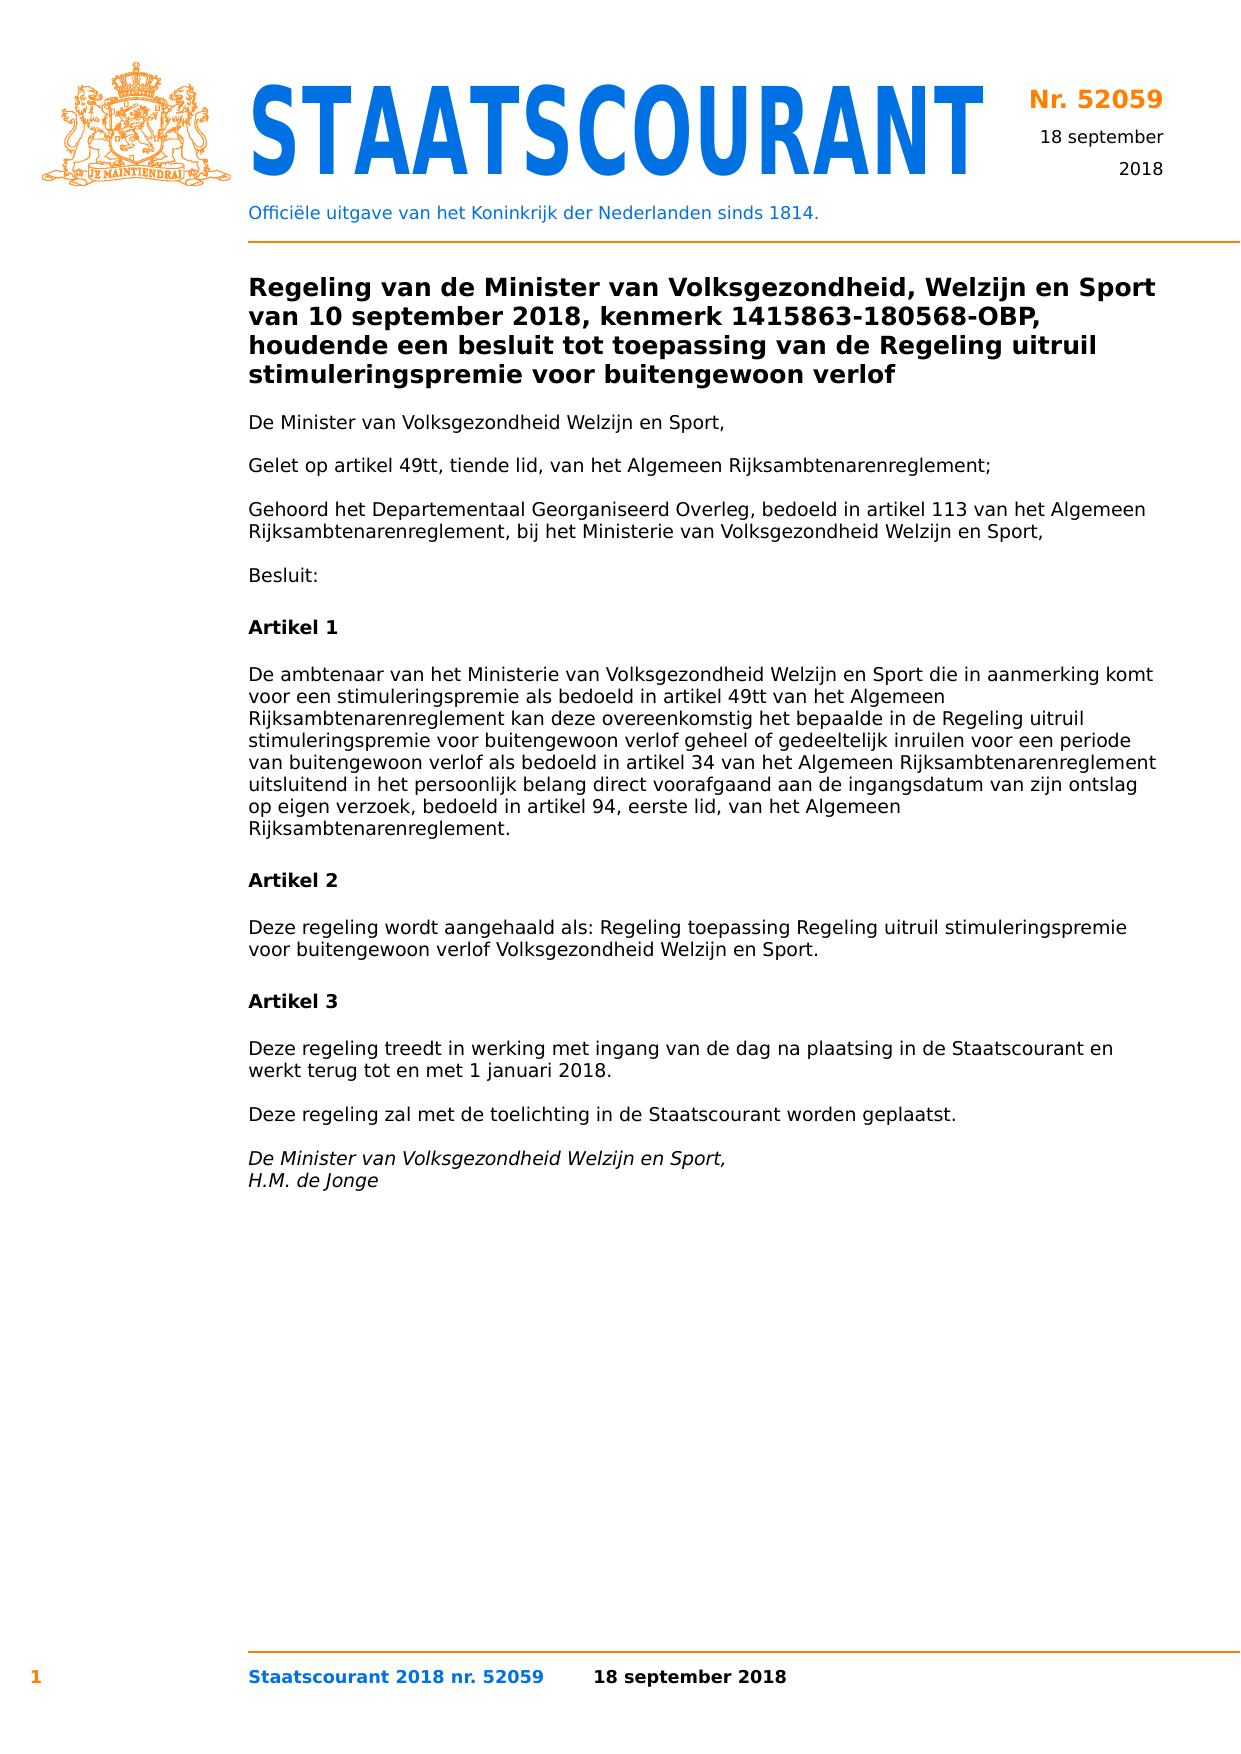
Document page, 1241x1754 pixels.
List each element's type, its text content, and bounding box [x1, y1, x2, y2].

picture [41, 62, 231, 186]
subtitle Artikel 3 [248, 991, 1163, 1013]
table_cell 18 september [998, 121, 1240, 153]
table_header STAATSCOURANT [248, 62, 998, 203]
text De Minister van Volksgezondheid Welzijn en Sport, H.M. de Jonge [248, 1147, 1163, 1191]
text Deze regeling treedt in werking met ingang van de dag na plaatsing in de Staatscourant en werkt terug tot en met 1 januari 2018. [248, 1038, 1163, 1082]
text Gelet op artikel 49tt, tiende lid, van het Algemeen Rijksambtenarenreglement; [248, 455, 1163, 477]
subtitle Artikel 1 [248, 617, 1163, 639]
subtitle Artikel 2 [248, 870, 1163, 892]
text Gehoord het Departementaal Georganiseerd Overleg, bedoeld in artikel 113 van het Algemeen Rijksambtenarenreglement, bij het Ministerie van Volksgezondheid Welzijn en Sport, [248, 499, 1163, 543]
table_cell Officiële uitgave van het Koninkrijk der Nederlanden sinds 1814. [248, 203, 1240, 241]
table_cell 2018 [998, 153, 1240, 203]
text De ambtenaar van het Ministerie van Volksgezondheid Welzijn en Sport die in aanmerking komt voor een stimuleringspremie als bedoeld in artikel 49tt van het Algemeen Rijksambtenarenreglement kan deze overeenkomstig het bepaalde in de Regeling uitruil stimuleringspremie voor buitengewoon verlof geheel of gedeeltelijk inruilen voor een periode van buitengewoon verlof als bedoeld in artikel 34 van het Algemeen Rijksambtenarenreglement uitsluitend in het persoonlijk belang direct voorafgaand aan de ingangsdatum van zijn ontslag op eigen verzoek, bedoeld in artikel 94, eerste lid, van het Algemeen Rijksambtenarenreglement. [248, 664, 1163, 840]
text De Minister van Volksgezondheid Welzijn en Sport, [248, 412, 1163, 433]
text Deze regeling wordt aangehaald als: Regeling toepassing Regeling uitruil stimuleringspremie voor buitengewoon verlof Volksgezondheid Welzijn en Sport. [248, 917, 1163, 961]
table_header Nr. 52059 [998, 62, 1240, 121]
table_header [25, 62, 248, 241]
text Deze regeling zal met de toelichting in de Staatscourant worden geplaatst. [248, 1104, 1163, 1126]
text Besluit: [248, 565, 1163, 587]
subtitle Regeling van de Minister van Volksgezondheid, Welzijn en Sport van 10 september 2018, kenmerk 1415863-180568-OBP, houdende een besluit tot toepassing van de Regeling uitruil stimuleringspremie voor buitengewoon verlof [248, 273, 1163, 390]
